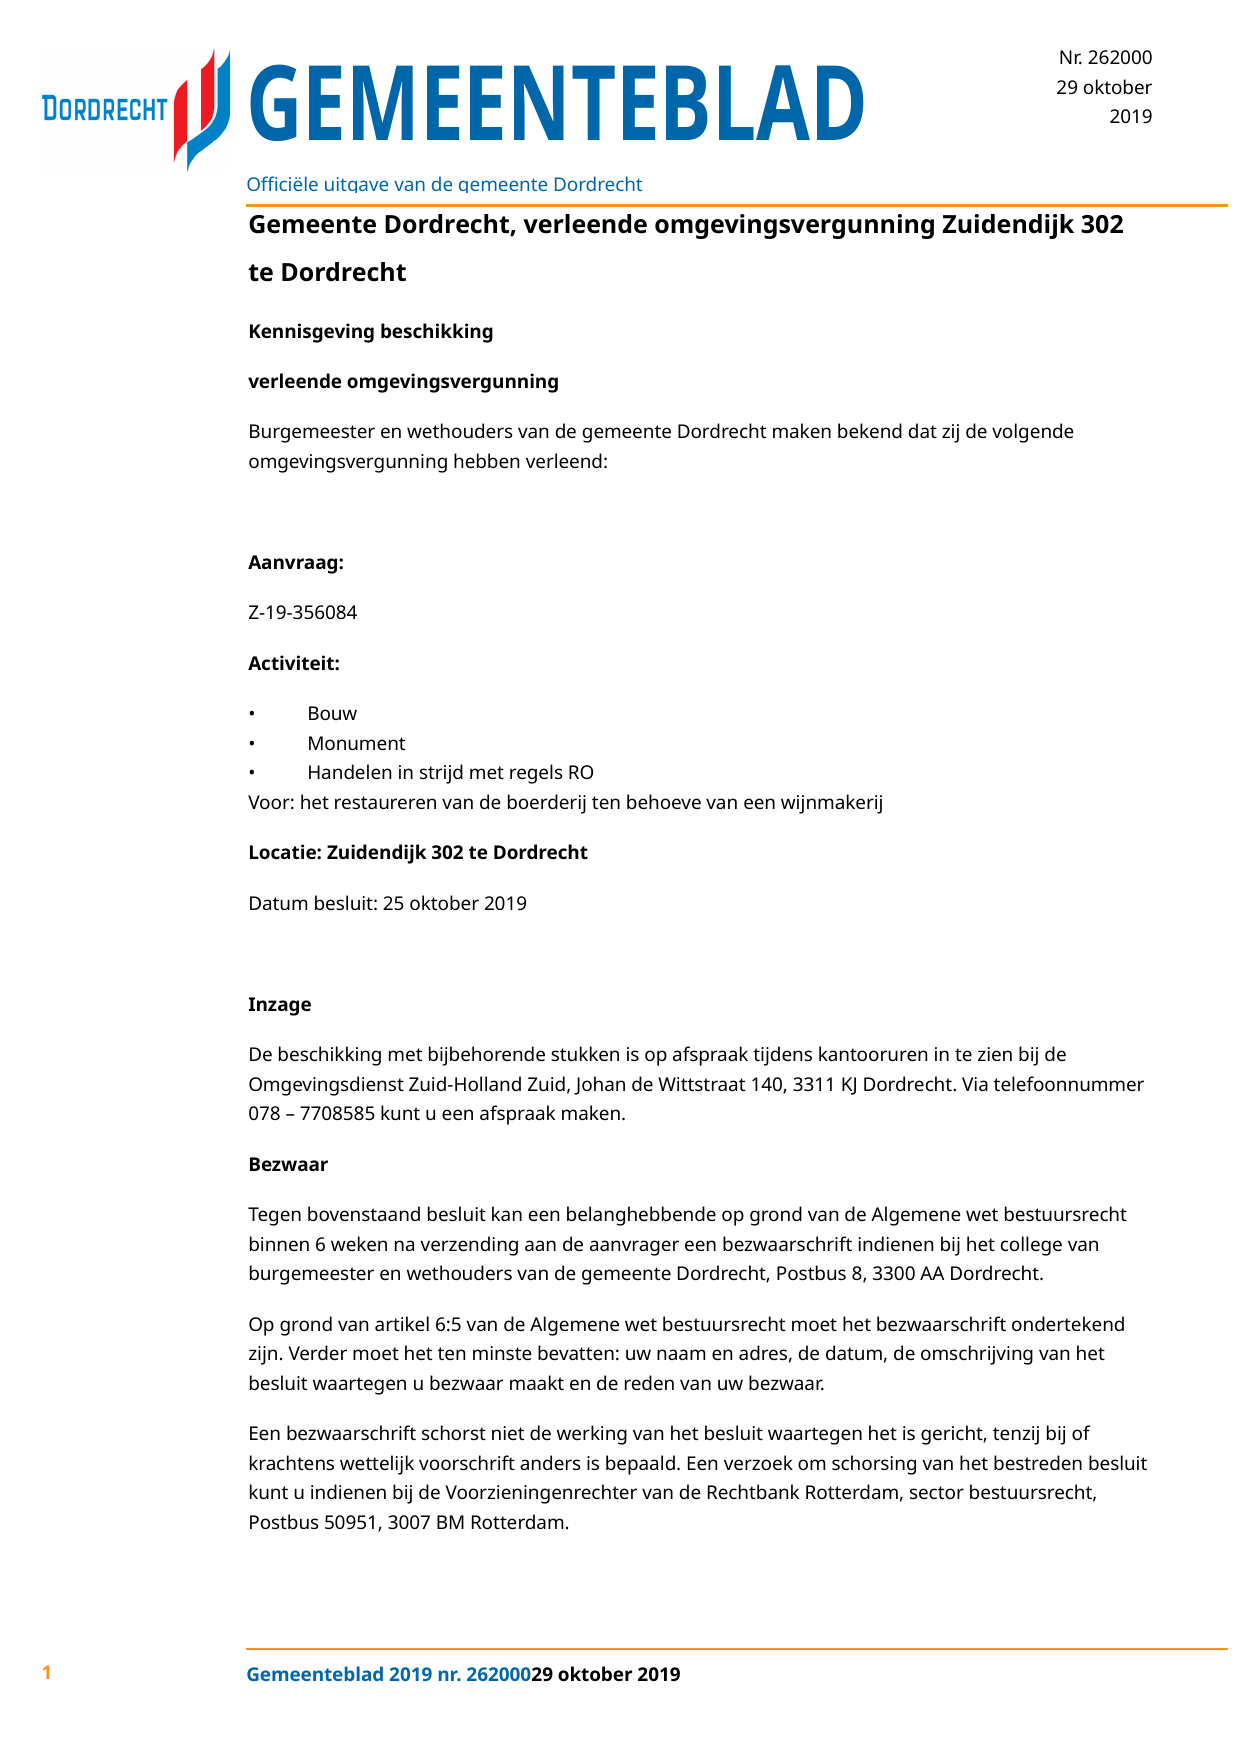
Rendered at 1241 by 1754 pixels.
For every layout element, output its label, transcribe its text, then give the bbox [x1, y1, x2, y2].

text Voor: het restaureren van de boerderij ten behoeve van een wijnmakerij [248, 789, 1152, 815]
text Tegen bovenstaand besluit kan een belanghebbende op grond van de Algemene wet bestuursrecht binnen 6 weken na verzending aan de aanvrager een bezwaarschrift indienen bij het college van burgemeester en wethouders van de gemeente Dordrecht, Postbus 8, 3300 AA Dordrecht. [248, 1201, 1152, 1286]
text Datum besluit: 25 oktober 2019 [248, 890, 1152, 916]
list Bouw [248, 700, 1152, 726]
text Burgemeester en wethouders van de gemeente Dordrecht maken bekend dat zij de volgende omgevingsvergunning hebben verleend: [248, 419, 1152, 474]
text Inzage [248, 991, 1152, 1017]
text Aanvraag: [248, 549, 1152, 575]
text Op grond van artikel 6:5 van de Algemene wet bestuursrecht moet het bezwaarschrift ondertekend zijn. Verder moet het ten minste bevatten: uw naam en adres, de datum, de omschrijving van het besluit waartegen u bezwaar maakt en de reden van uw bezwaar. [248, 1311, 1152, 1396]
picture [41, 47, 231, 172]
list Monument [248, 730, 1152, 756]
list Handelen in strijd met regels RO [248, 759, 1152, 785]
text Locatie: Zuidendijk 302 te Dordrecht [248, 839, 1152, 865]
text Activiteit: [248, 650, 1152, 676]
text verleende omgevingsvergunning [248, 368, 1152, 394]
text De beschikking met bijbehorende stukken is op afspraak tijdens kantooruren in te zien bij de Omgevingsdienst Zuid-Holland Zuid, Johan de Wittstraat 140, 3311 KJ Dordrecht. Via telefoonnummer 078 – 7708585 kunt u een afspraak maken. [248, 1041, 1152, 1126]
text Kennisgeving beschikking [248, 318, 1152, 344]
text Z-19-356084 [248, 599, 1152, 625]
text Gemeente Dordrecht, verleende omgevingsvergunning Zuidendijk 302 te Dordrecht [248, 207, 1152, 288]
text Bezwaar [248, 1151, 1152, 1177]
text Een bezwaarschrift schorst niet de werking van het besluit waartegen het is gericht, tenzij bij of krachtens wettelijk voorschrift anders is bepaald. Een verzoek om schorsing van het bestreden besluit kunt u indienen bij de Voorzieningenrechter van de Rechtbank Rotterdam, sector bestuursrecht, Postbus 50951, 3007 BM Rotterdam. [248, 1420, 1152, 1535]
